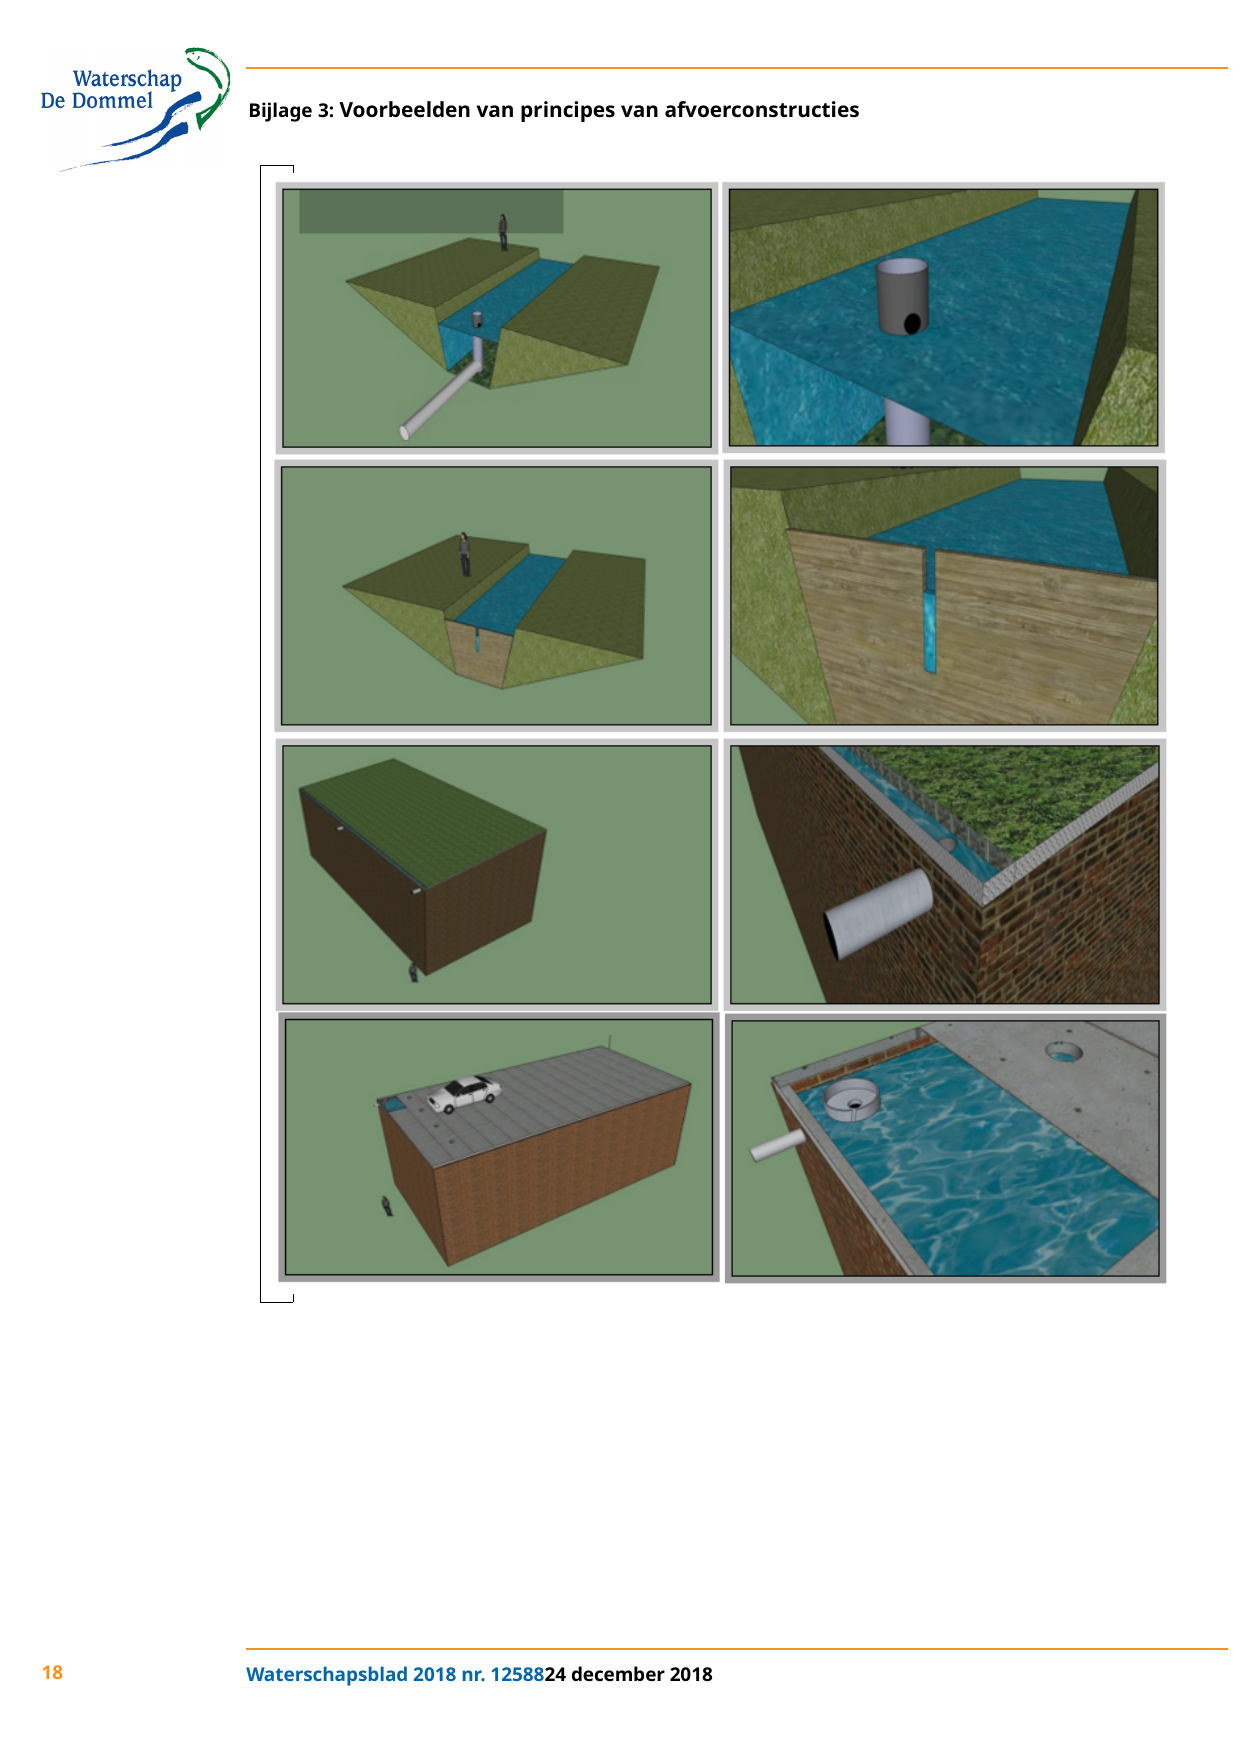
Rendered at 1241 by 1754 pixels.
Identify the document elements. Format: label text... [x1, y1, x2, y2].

picture [41, 47, 231, 172]
text Bijlage 3: Voorbeelden van principes van afvoerconstructies [248, 95, 1152, 123]
picture [268, 173, 1173, 1294]
